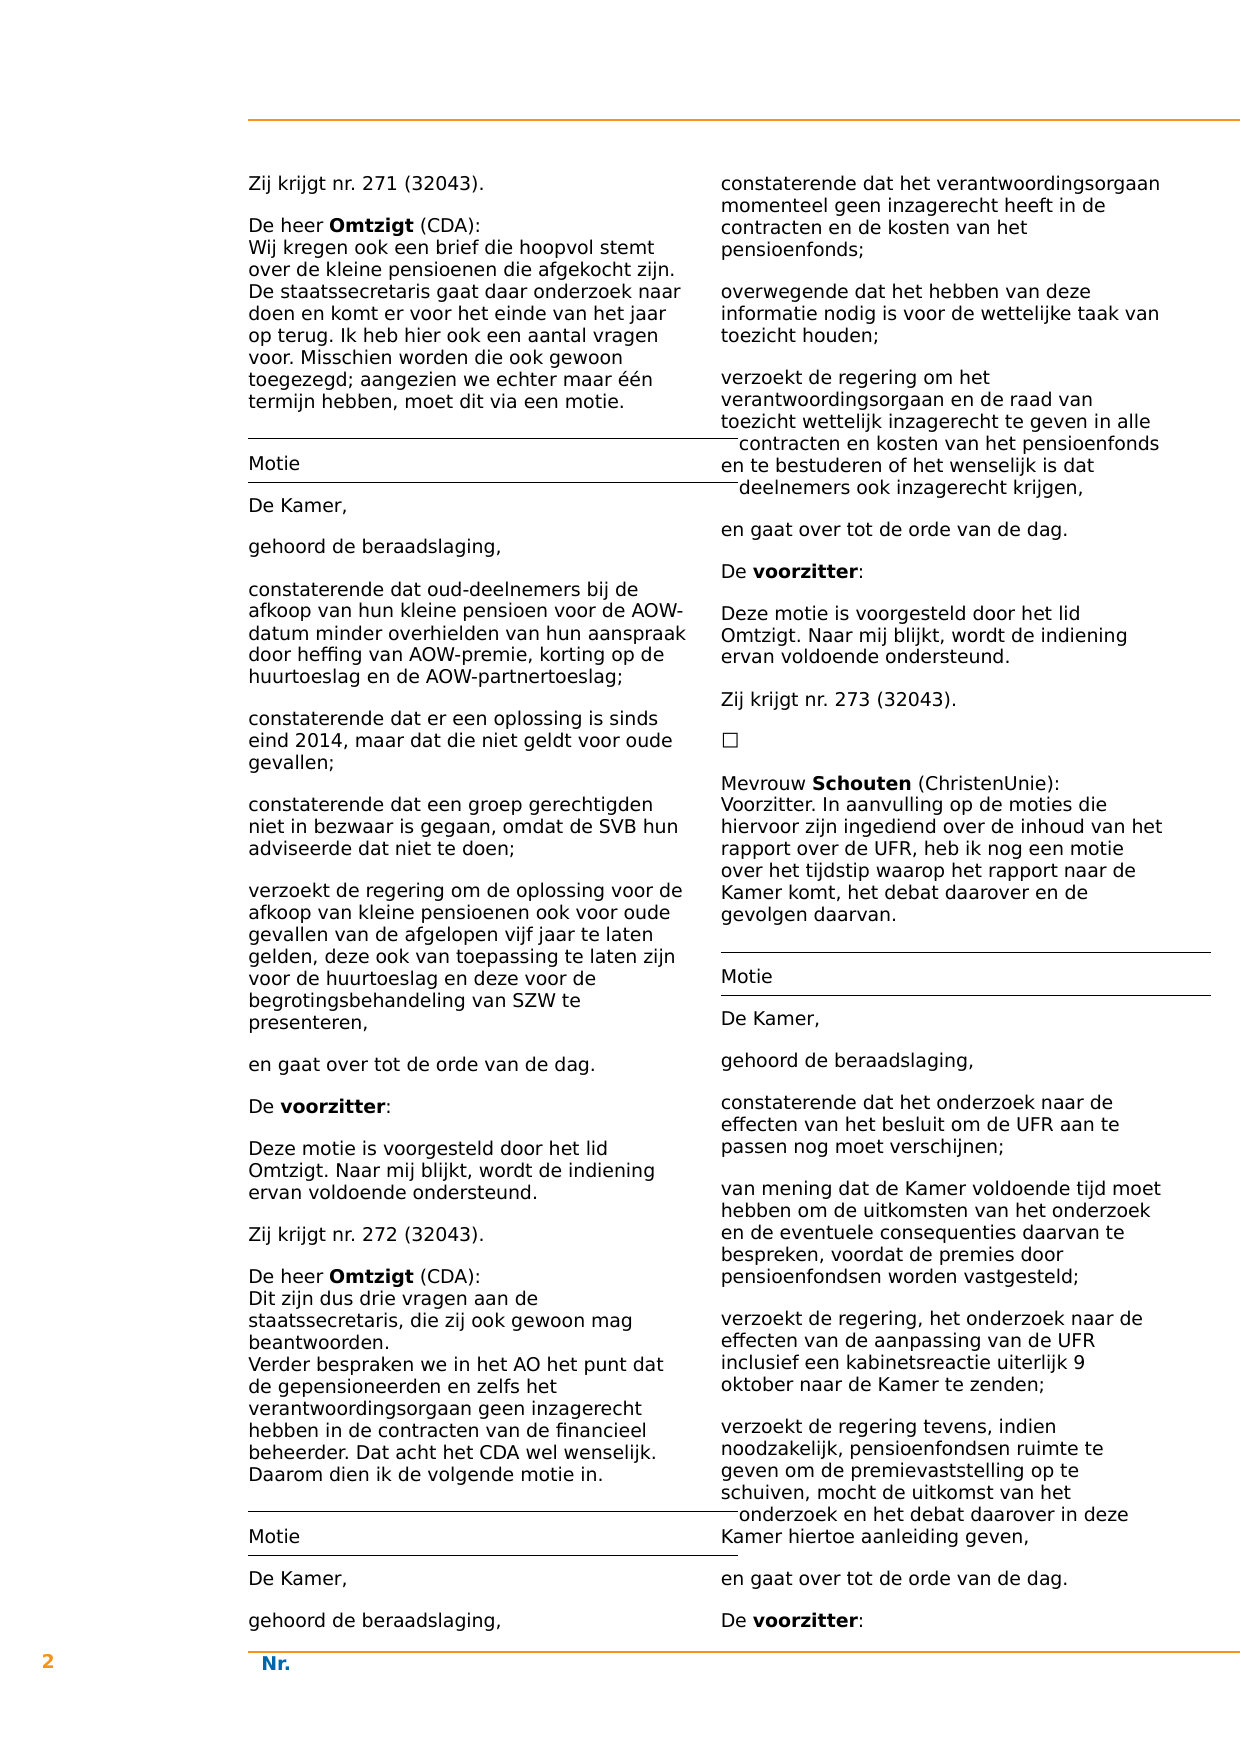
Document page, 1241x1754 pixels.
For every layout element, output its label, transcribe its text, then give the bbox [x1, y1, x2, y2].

text Zij krijgt nr. 271 (32043). [248, 173, 691, 195]
text en gaat over tot de orde van de dag. [248, 1054, 691, 1076]
text De Kamer, [248, 494, 691, 516]
text Zij krijgt nr. 273 (32043). [721, 688, 1163, 710]
text en gaat over tot de orde van de dag. [721, 518, 1163, 541]
text Voorzitter. In aanvulling op de moties die hiervoor zijn ingediend over de inhoud van het rapport over de UFR, heb ik nog een motie over het tijdstip waarop het rapport naar de Kamer komt, het debat daarover en de gevolgen daarvan. [721, 794, 1163, 926]
text Mevrouw Schouten (ChristenUnie): [721, 772, 1163, 794]
text constaterende dat oud-deelnemers bij de afkoop van hun kleine pensioen voor de AOW-datum minder overhielden van hun aanspraak door heffing van AOW-premie, korting op de huurtoeslag en de AOW-partnertoeslag; [248, 578, 691, 688]
text Wij kregen ook een brief die hoopvol stemt over de kleine pensioenen die afgekocht zijn. De staatssecretaris gaat daar onderzoek naar doen en komt er voor het einde van het jaar op terug. Ik heb hier ook een aantal vragen voor. Misschien worden die ook gewoon toegezegd; aangezien we echter maar één termijn hebben, moet dit via een motie. [248, 237, 691, 413]
text verzoekt de regering tevens, indien noodzakelijk, pensioenfondsen ruimte te geven om de premievaststelling op te schuiven, mocht de uitkomst van het onderzoek en het debat daarover in deze Kamer hiertoe aanleiding geven, [721, 1416, 1163, 1548]
text Deze motie is voorgesteld door het lid Omtzigt. Naar mij blijkt, wordt de indiening ervan voldoende ondersteund. [248, 1138, 691, 1204]
text van mening dat de Kamer voldoende tijd moet hebben om de uitkomsten van het onderzoek en de eventuele consequenties daarvan te bespreken, voordat de premies door pensioenfondsen worden vastgesteld; [721, 1178, 1163, 1288]
text Motie [248, 452, 691, 474]
text gehoord de beraadslaging, [248, 1609, 691, 1632]
text De voorzitter: [721, 1610, 1163, 1632]
text verzoekt de regering om de oplossing voor de afkoop van kleine pensioenen ook voor oude gevallen van de afgelopen vijf jaar te laten gelden, deze ook van toepassing te laten zijn voor de huurtoeslag en deze voor de begrotingsbehandeling van SZW te presenteren, [248, 880, 691, 1034]
text constaterende dat het onderzoek naar de effecten van het besluit om de UFR aan te passen nog moet verschijnen; [721, 1092, 1163, 1158]
text constaterende dat een groep gerechtigden niet in bezwaar is gegaan, omdat de SVB hun adviseerde dat niet te doen; [248, 794, 691, 860]
text Deze motie is voorgesteld door het lid Omtzigt. Naar mij blijkt, wordt de indiening ervan voldoende ondersteund. [721, 602, 1163, 668]
text constaterende dat het verantwoordingsorgaan momenteel geen inzagerecht heeft in de contracten en de kosten van het pensioenfonds; [721, 173, 1163, 261]
text De voorzitter: [721, 561, 1163, 582]
text De heer Omtzigt (CDA): [248, 215, 691, 237]
text De heer Omtzigt (CDA): [248, 1266, 691, 1288]
text Motie [248, 1526, 691, 1548]
text De Kamer, [721, 1008, 1163, 1030]
text en gaat over tot de orde van de dag. [721, 1568, 1163, 1590]
text verzoekt de regering om het verantwoordingsorgaan en de raad van toezicht wettelijk inzagerecht te geven in alle contracten en kosten van het pensioenfonds en te bestuderen of het wenselijk is dat deelnemers ook inzagerecht krijgen, [721, 367, 1163, 498]
text De Kamer, [248, 1568, 691, 1589]
text ⬜ [721, 730, 1163, 752]
text gehoord de beraadslaging, [721, 1050, 1163, 1072]
text constaterende dat er een oplossing is sinds eind 2014, maar dat die niet geldt voor oude gevallen; [248, 708, 691, 774]
text Verder bespraken we in het AO het punt dat de gepensioneerden en zelfs het verantwoordingsorgaan geen inzagerecht hebben in de contracten van de financieel beheerder. Dat acht het CDA wel wenselijk. Daarom dien ik de volgende motie in. [248, 1354, 691, 1486]
text verzoekt de regering, het onderzoek naar de effecten van de aanpassing van de UFR inclusief een kabinetsreactie uiterlijk 9 oktober naar de Kamer te zenden; [721, 1308, 1163, 1396]
text overwegende dat het hebben van deze informatie nodig is voor de wettelijke taak van toezicht houden; [721, 281, 1163, 347]
text Zij krijgt nr. 272 (32043). [248, 1224, 691, 1246]
text Motie [721, 966, 1163, 988]
text Dit zijn dus drie vragen aan de staatssecretaris, die zij ook gewoon mag beantwoorden. [248, 1288, 691, 1354]
text De voorzitter: [248, 1096, 691, 1118]
text gehoord de beraadslaging, [248, 536, 691, 558]
